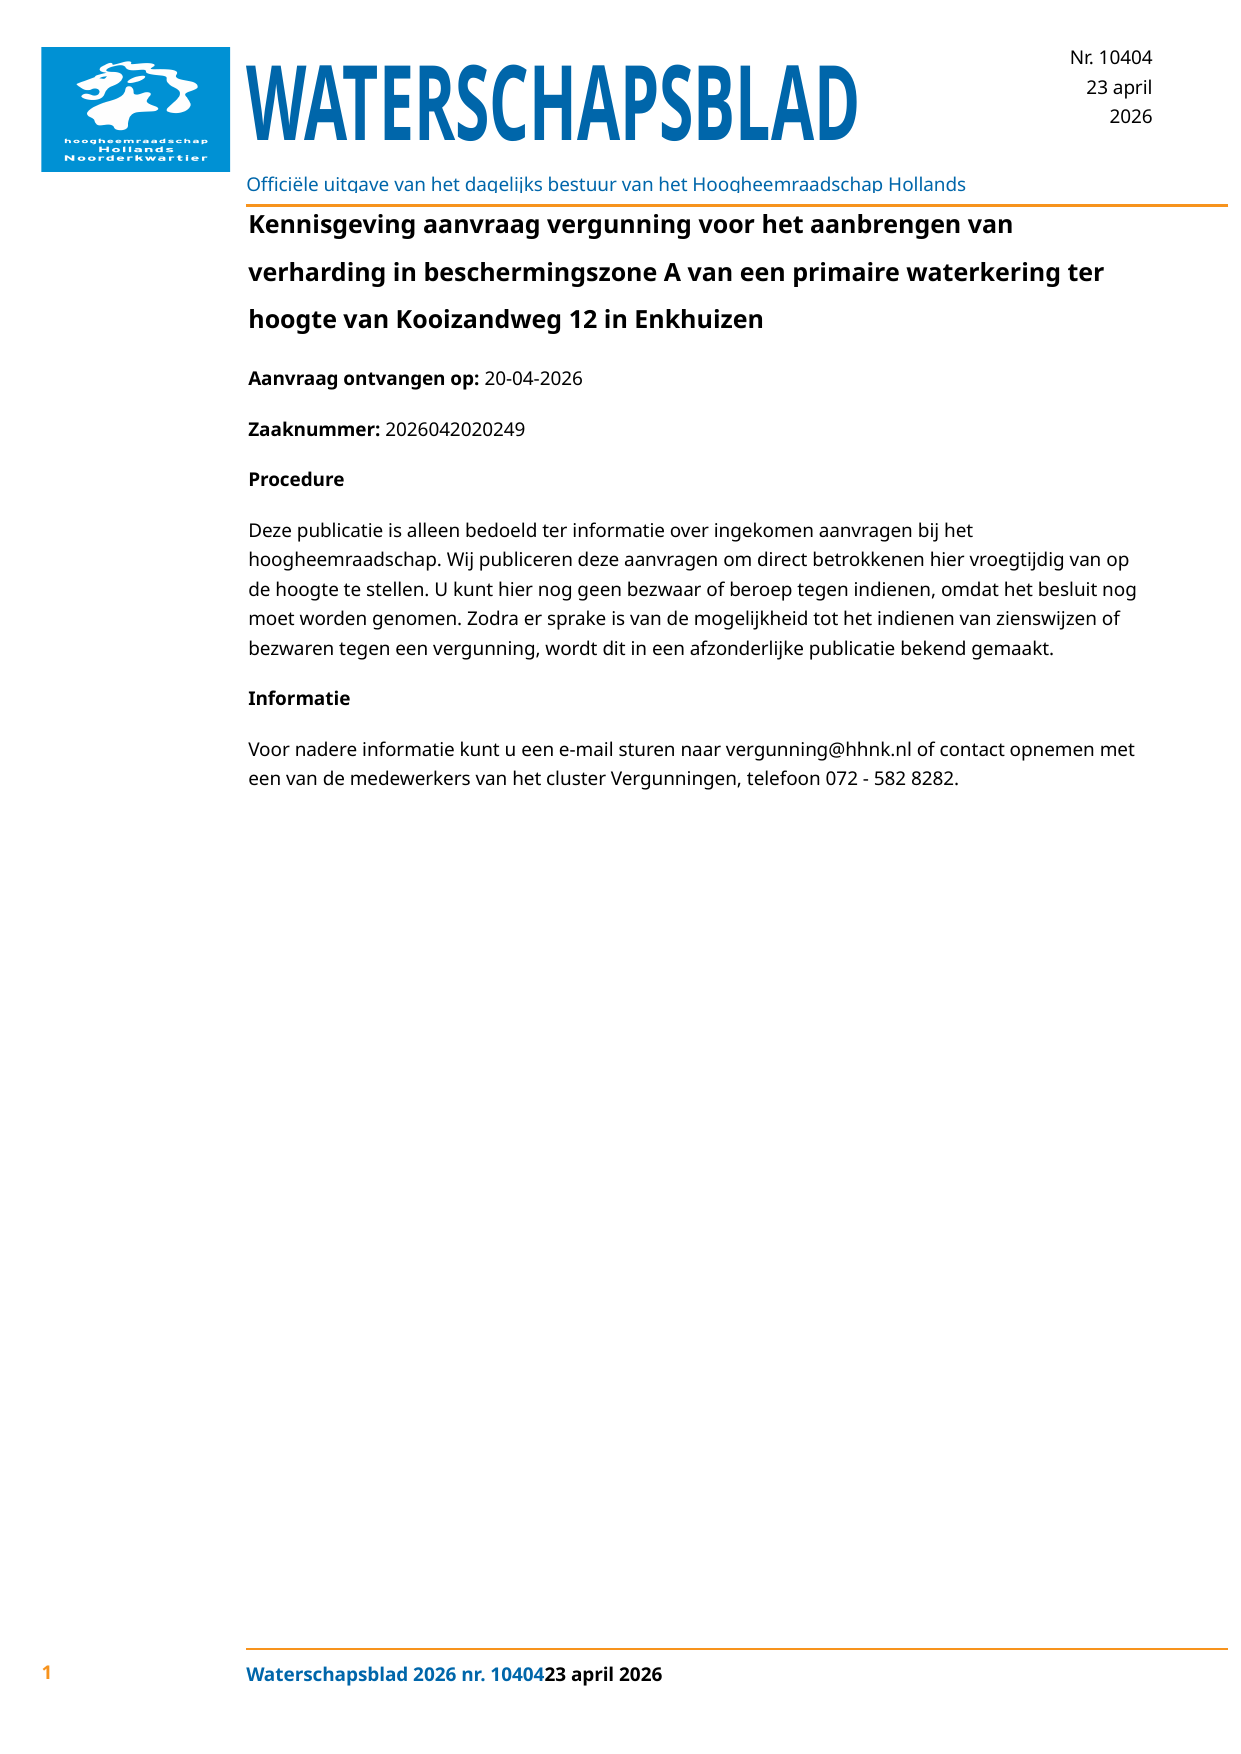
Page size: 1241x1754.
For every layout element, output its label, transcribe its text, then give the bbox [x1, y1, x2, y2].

text Voor nadere informatie kunt u een e-mail sturen naar vergunning@hhnk.nl of contact opnemen met een van de medewerkers van het cluster Vergunningen, telefoon 072 - 582 8282. [248, 736, 1152, 791]
picture [88, 87, 157, 130]
picture [118, 62, 197, 112]
text Deze publicatie is alleen bedoeld ter informatie over ingekomen aanvragen bij het hoogheemraadschap. Wij publiceren deze aanvragen om direct betrokkenen hier vroegtijdig van op de hoogte te stellen. U kunt hier nog geen bezwaar of beroep tegen indienen, omdat het besluit nog moet worden genomen. Zodra er sprake is van de mogelijkheid tot het indienen van zienswijzen of bezwaren tegen een vergunning, wordt dit in een afzonderlijke publicatie bekend gemaakt. [248, 517, 1152, 661]
text Zaaknummer: 2026042020249 [248, 416, 1152, 442]
text Kennisgeving aanvraag vergunning voor het aanbrengen van verharding in beschermingszone A van een primaire waterkering ter hoogte van Kooizandweg 12 in Enkhuizen [248, 207, 1152, 336]
text Aanvraag ontvangen op: 20-04-2026 [248, 366, 1152, 391]
text Informatie [248, 686, 1152, 711]
picture [78, 64, 122, 99]
text Procedure [248, 466, 1152, 492]
picture [129, 76, 144, 82]
